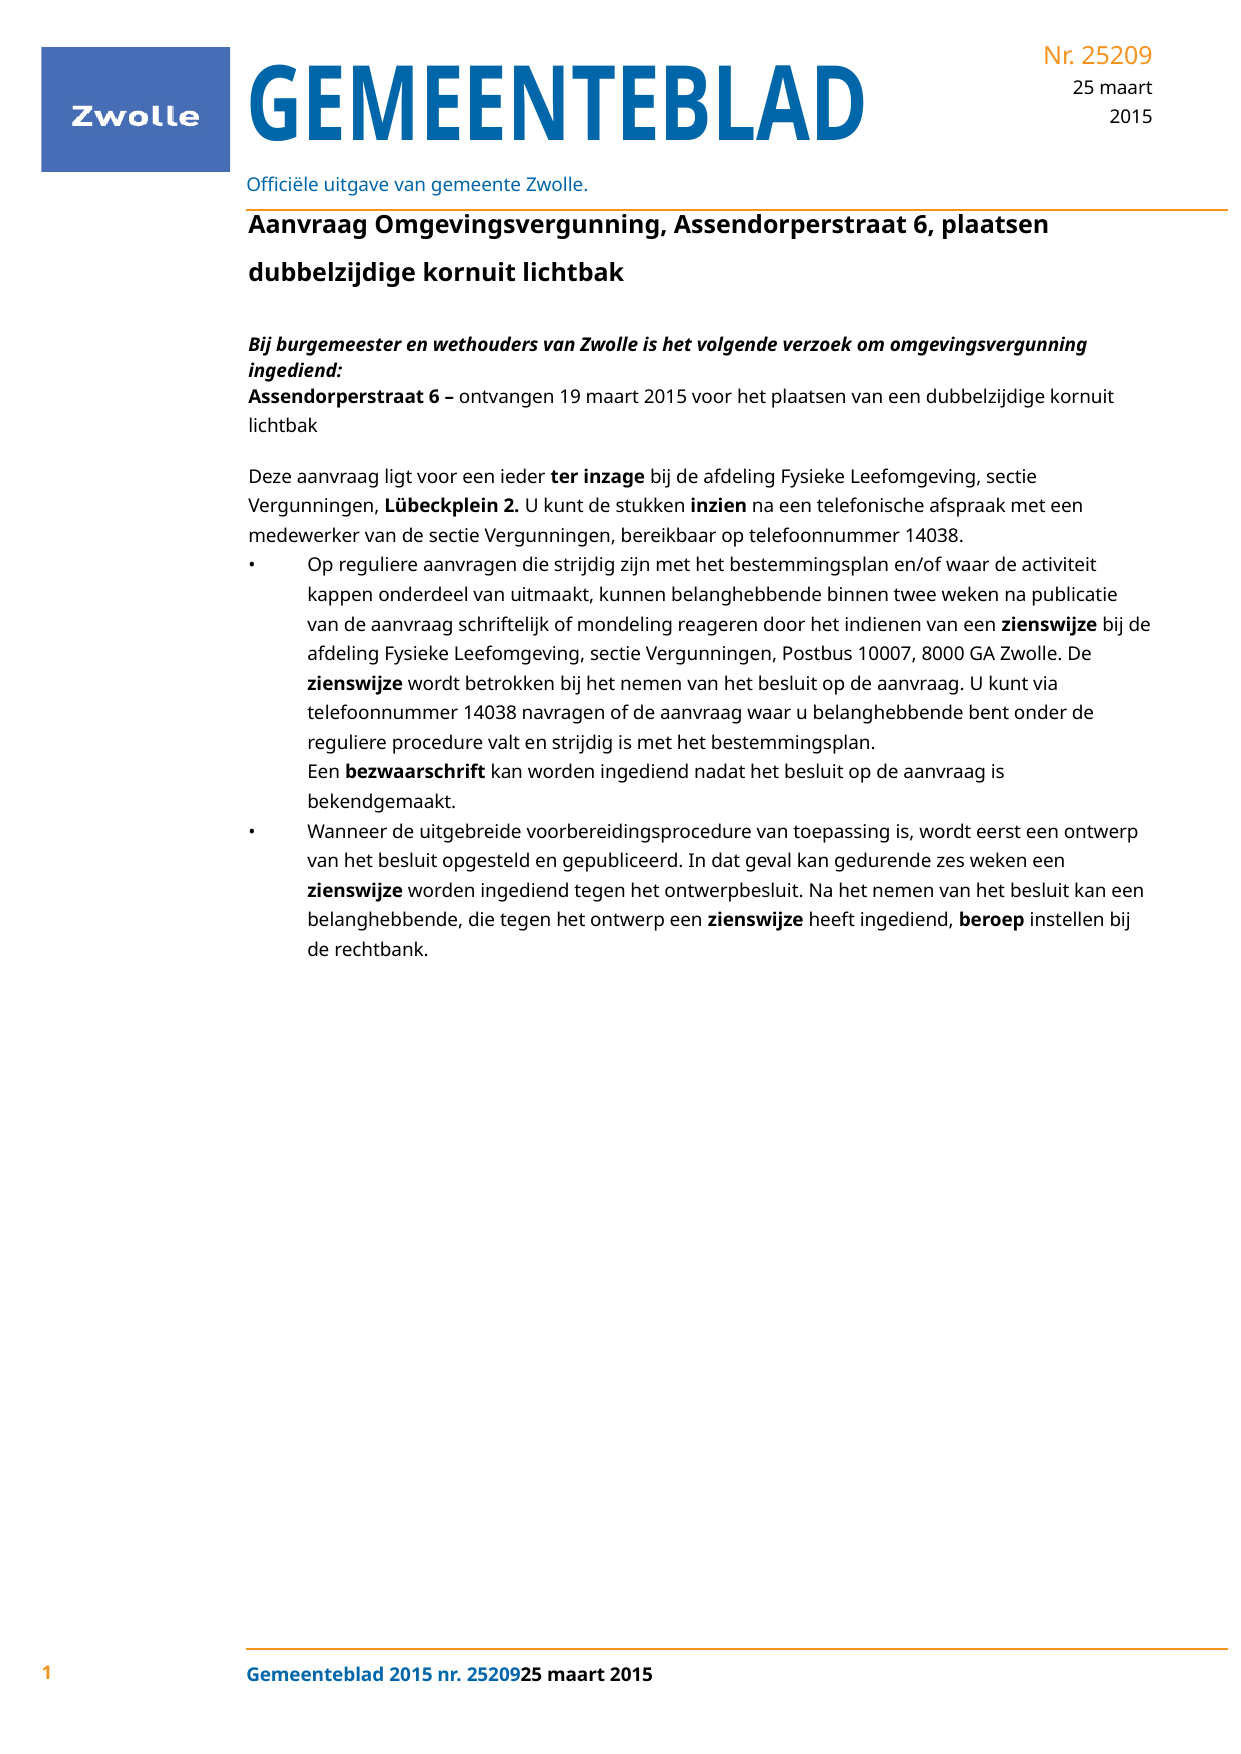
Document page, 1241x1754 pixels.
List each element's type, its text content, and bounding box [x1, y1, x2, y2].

text Assendorperstraat 6 – ontvangen 19 maart 2015 voor het plaatsen van een dubbelzijdige kornuit lichtbak [248, 383, 1152, 438]
text Bij burgemeester en wethouders van Zwolle is het volgende verzoek om omgevingsvergunning ingediend: [248, 331, 1152, 383]
text Deze aanvraag ligt voor een ieder ter inzage bij de afdeling Fysieke Leefomgeving, sectie Vergunningen, Lübeckplein 2. U kunt de stukken inzien na een telefonische afspraak met een medewerker van de sectie Vergunningen, bereikbaar op telefoonnummer 14038. [248, 463, 1152, 548]
list Een bezwaarschrift kan worden ingediend nadat het besluit op de aanvraag is bekendgemaakt. [248, 759, 1152, 814]
picture [41, 47, 231, 172]
list Wanneer de uitgebreide voorbereidingsprocedure van toepassing is, wordt eerst een ontwerp van het besluit opgesteld en gepubliceerd. In dat geval kan gedurende zes weken een zienswijze worden ingediend tegen het ontwerpbesluit. Na het nemen van het besluit kan een belanghebbende, die tegen het ontwerp een zienswijze heeft ingediend, beroep instellen bij de rechtbank. [248, 818, 1152, 962]
text Aanvraag Omgevingsvergunning, Assendorperstraat 6, plaatsen dubbelzijdige kornuit lichtbak [248, 211, 1152, 288]
list Op reguliere aanvragen die strijdig zijn met het bestemmingsplan en/of waar de activiteit kappen onderdeel van uitmaakt, kunnen belanghebbende binnen twee weken na publicatie van de aanvraag schriftelijk of mondeling reageren door het indienen van een zienswijze bij de afdeling Fysieke Leefomgeving, sectie Vergunningen, Postbus 10007, 8000 GA Zwolle. De zienswijze wordt betrokken bij het nemen van het besluit op de aanvraag. U kunt via telefoonnummer 14038 navragen of de aanvraag waar u belanghebbende bent onder de reguliere procedure valt en strijdig is met het bestemmingsplan. [248, 552, 1152, 755]
